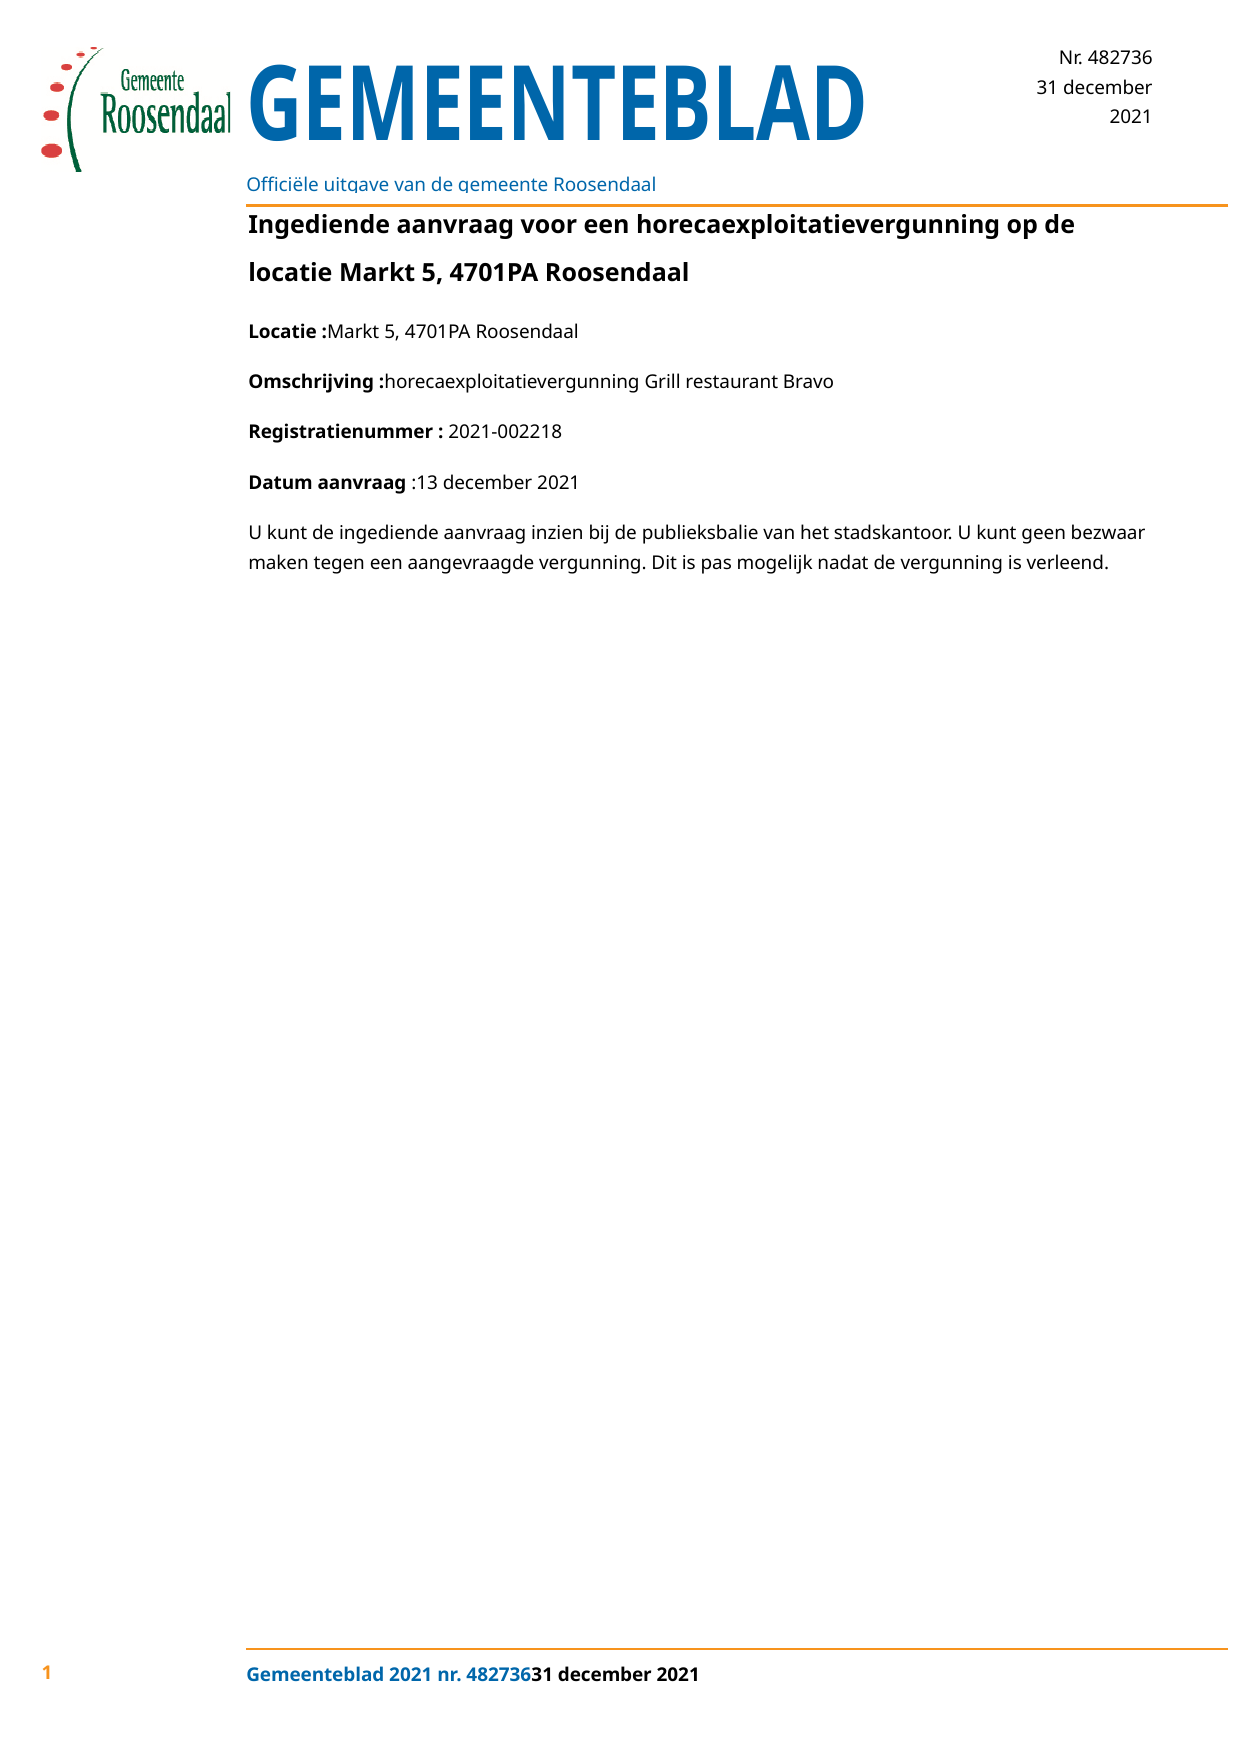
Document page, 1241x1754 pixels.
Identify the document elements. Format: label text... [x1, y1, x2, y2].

text Ingediende aanvraag voor een horecaexploitatievergunning op de locatie Markt 5, 4701PA Roosendaal [248, 207, 1152, 288]
picture [41, 47, 231, 172]
text Registratienummer : 2021-002218 [248, 419, 1152, 444]
text Datum aanvraag :13 december 2021 [248, 469, 1152, 495]
text Omschrijving :horecaexploitatievergunning Grill restaurant Bravo [248, 368, 1152, 394]
text Locatie :Markt 5, 4701PA Roosendaal [248, 318, 1152, 344]
text U kunt de ingediende aanvraag inzien bij de publieksbalie van het stadskantoor. U kunt geen bezwaar maken tegen een aangevraagde vergunning. Dit is pas mogelijk nadat de vergunning is verleend. [248, 519, 1152, 575]
